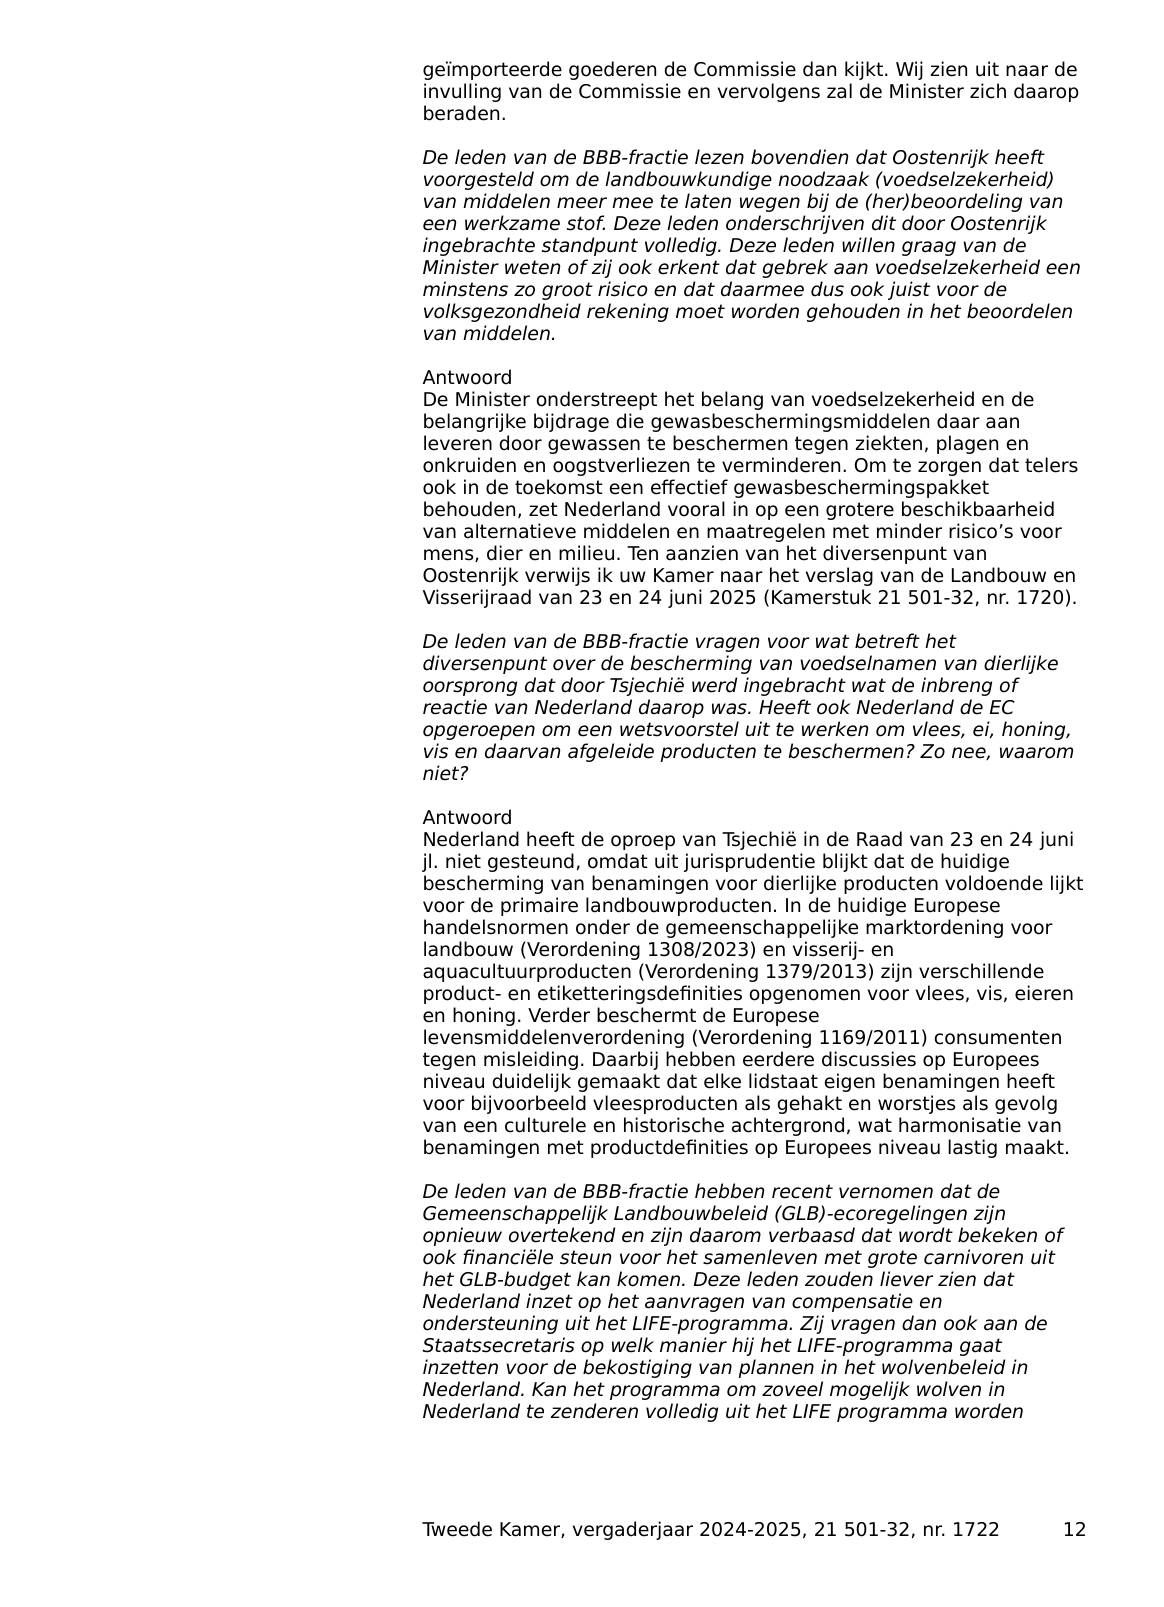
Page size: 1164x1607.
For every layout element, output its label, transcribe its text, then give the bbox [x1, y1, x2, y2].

text Antwoord [422, 807, 1087, 829]
text De leden van de BBB-fractie hebben recent vernomen dat de Gemeenschappelijk Landbouwbeleid (GLB)-ecoregelingen zijn opnieuw overtekend en zijn daarom verbaasd dat wordt bekeken of ook financiële steun voor het samenleven met grote carnivoren uit het GLB-budget kan komen. Deze leden zouden liever zien dat Nederland inzet op het aanvragen van compensatie en ondersteuning uit het LIFE-programma. Zij vragen dan ook aan de Staatssecretaris op welk manier hij het LIFE-programma gaat inzetten voor de bekostiging van plannen in het wolvenbeleid in Nederland. Kan het programma om zoveel mogelijk wolven in Nederland te zenderen volledig uit het LIFE programma worden [422, 1181, 1087, 1423]
text Nederland heeft de oproep van Tsjechië in de Raad van 23 en 24 juni jl. niet gesteund, omdat uit jurisprudentie blijkt dat de huidige bescherming van benamingen voor dierlijke producten voldoende lijkt voor de primaire landbouwproducten. In de huidige Europese handelsnormen onder de gemeenschappelijke marktordening voor landbouw (Verordening 1308/2023) en visserij- en aquacultuurproducten (Verordening 1379/2013) zijn verschillende product- en etiketteringsdefinities opgenomen voor vlees, vis, eieren en honing. Verder beschermt de Europese levensmiddelenverordening (Verordening 1169/2011) consumenten tegen misleiding. Daarbij hebben eerdere discussies op Europees niveau duidelijk gemaakt dat elke lidstaat eigen benamingen heeft voor bijvoorbeeld vleesproducten als gehakt en worstjes als gevolg van een culturele en historische achtergrond, wat harmonisatie van benamingen met productdefinities op Europees niveau lastig maakt. [422, 829, 1087, 1159]
text Antwoord [422, 367, 1087, 389]
text De Minister onderstreept het belang van voedselzekerheid en de belangrijke bijdrage die gewasbeschermingsmiddelen daar aan leveren door gewassen te beschermen tegen ziekten, plagen en onkruiden en oogstverliezen te verminderen. Om te zorgen dat telers ook in de toekomst een effectief gewasbeschermingspakket behouden, zet Nederland vooral in op een grotere beschikbaarheid van alternatieve middelen en maatregelen met minder risico’s voor mens, dier en milieu. Ten aanzien van het diversenpunt van Oostenrijk verwijs ik uw Kamer naar het verslag van de Landbouw en Visserijraad van 23 en 24 juni 2025 (Kamerstuk 21 501-32, nr. 1720). [422, 389, 1087, 609]
text De leden van de BBB-fractie vragen voor wat betreft het diversenpunt over de bescherming van voedselnamen van dierlijke oorsprong dat door Tsjechië werd ingebracht wat de inbreng of reactie van Nederland daarop was. Heeft ook Nederland de EC opgeroepen om een wetsvoorstel uit te werken om vlees, ei, honing, vis en daarvan afgeleide producten te beschermen? Zo nee, waarom niet? [422, 631, 1087, 785]
text geïmporteerde goederen de Commissie dan kijkt. Wij zien uit naar de invulling van de Commissie en vervolgens zal de Minister zich daarop beraden. [422, 59, 1087, 125]
text De leden van de BBB-fractie lezen bovendien dat Oostenrijk heeft voorgesteld om de landbouwkundige noodzaak (voedselzekerheid) van middelen meer mee te laten wegen bij de (her)beoordeling van een werkzame stof. Deze leden onderschrijven dit door Oostenrijk ingebrachte standpunt volledig. Deze leden willen graag van de Minister weten of zij ook erkent dat gebrek aan voedselzekerheid een minstens zo groot risico en dat daarmee dus ook juist voor de volksgezondheid rekening moet worden gehouden in het beoordelen van middelen. [422, 147, 1087, 345]
